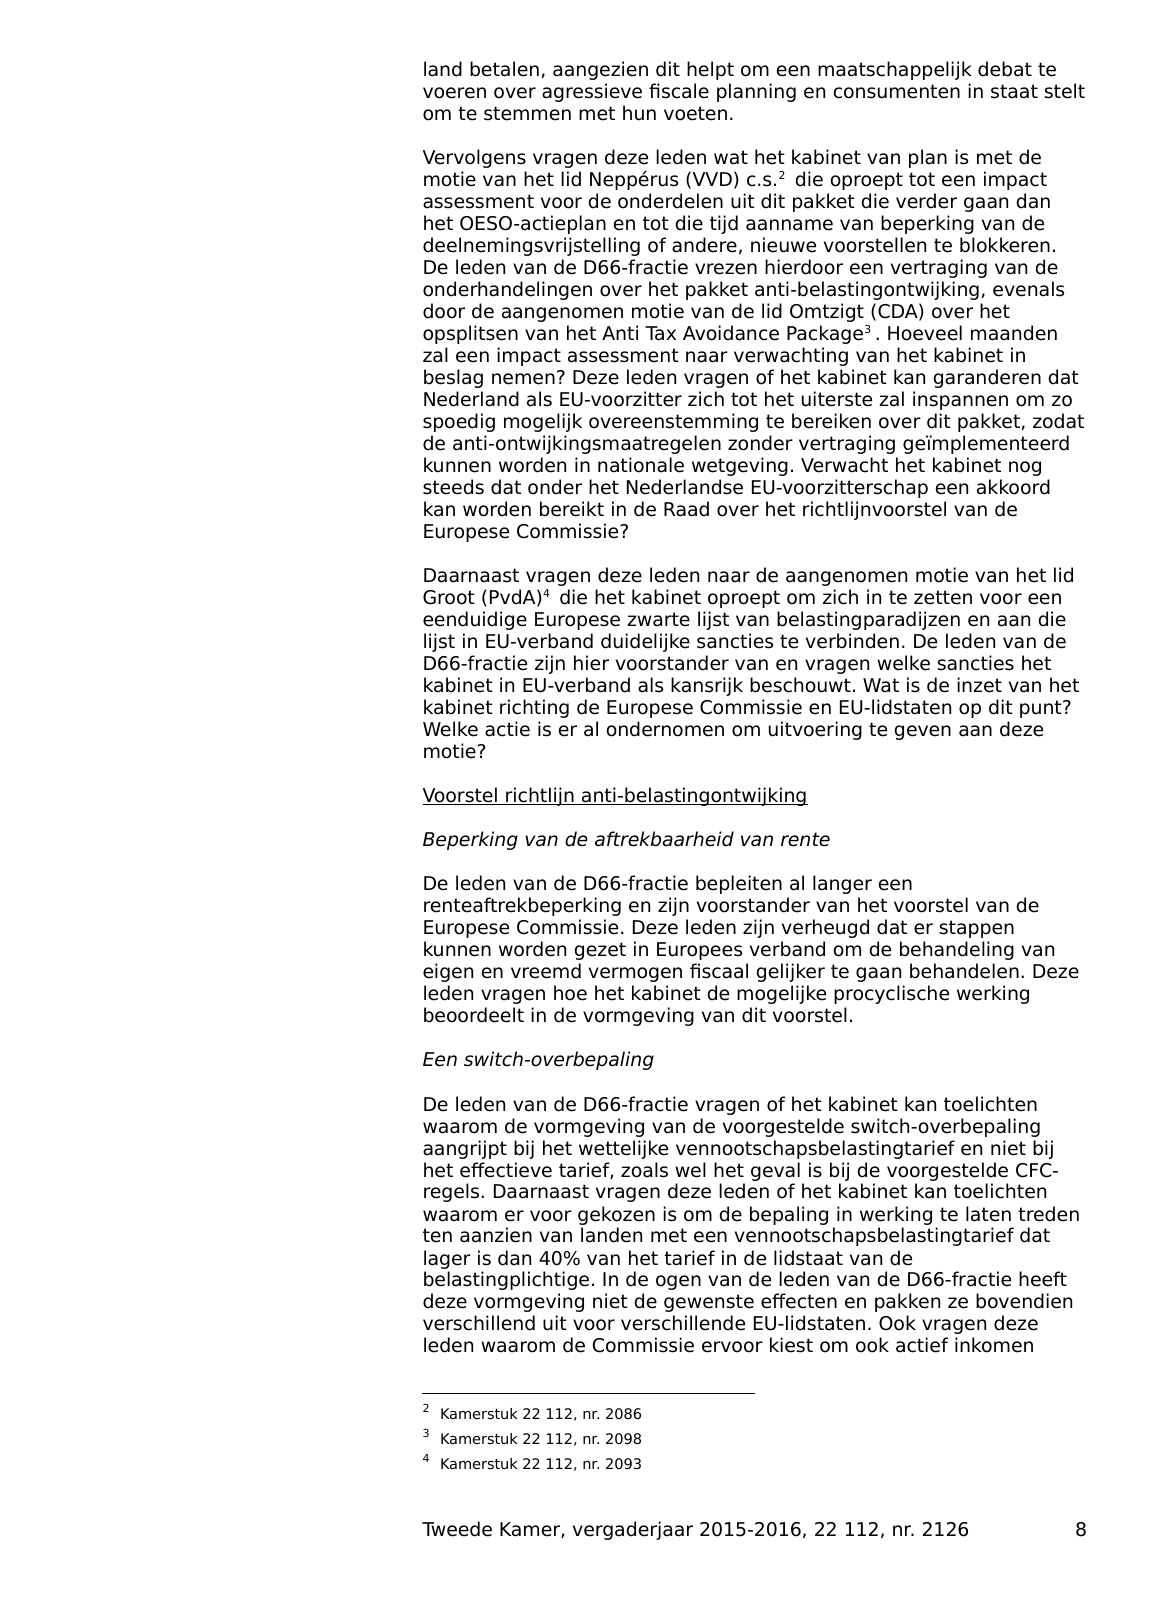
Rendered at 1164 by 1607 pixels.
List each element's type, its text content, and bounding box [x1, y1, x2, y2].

text Kamerstuk 22 112, nr. 2093 [422, 1452, 1087, 1474]
text Kamerstuk 22 112, nr. 2086 [422, 1402, 1087, 1424]
text Vervolgens vragen deze leden wat het kabinet van plan is met de motie van het lid Neppérus (VVD) c.s. die oproept tot een impact assessment voor de onderdelen uit dit pakket die verder gaan dan het OESO-actieplan en tot die tijd aanname van beperking van de deelnemingsvrijstelling of andere, nieuwe voorstellen te blokkeren. De leden van de D66-fractie vrezen hierdoor een vertraging van de onderhandelingen over het pakket anti-belastingontwijking, evenals door de aangenomen motie van de lid Omtzigt (CDA) over het opsplitsen van het Anti Tax Avoidance Package. Hoeveel maanden zal een impact assessment naar verwachting van het kabinet in beslag nemen? Deze leden vragen of het kabinet kan garanderen dat Nederland als EU-voorzitter zich tot het uiterste zal inspannen om zo spoedig mogelijk overeenstemming te bereiken over dit pakket, zodat de anti-ontwijkingsmaatregelen zonder vertraging geïmplementeerd kunnen worden in nationale wetgeving. Verwacht het kabinet nog steeds dat onder het Nederlandse EU-voorzitterschap een akkoord kan worden bereikt in de Raad over het richtlijnvoorstel van de Europese Commissie? [422, 147, 1087, 543]
subtitle Beperking van de aftrekbaarheid van rente [422, 829, 1087, 851]
subtitle Een switch-overbepaling [422, 1049, 1087, 1071]
text De leden van de D66-fractie vragen of het kabinet kan toelichten waarom de vormgeving van de voorgestelde switch-overbepaling aangrijpt bij het wettelijke vennootschapsbelastingtarief en niet bij het effectieve tarief, zoals wel het geval is bij de voorgestelde CFC-regels. Daarnaast vragen deze leden of het kabinet kan toelichten waarom er voor gekozen is om de bepaling in werking te laten treden ten aanzien van landen met een vennootschapsbelastingtarief dat lager is dan 40% van het tarief in de lidstaat van de belastingplichtige. In de ogen van de leden van de D66-fractie heeft deze vormgeving niet de gewenste effecten en pakken ze bovendien verschillend uit voor verschillende EU-lidstaten. Ook vragen deze leden waarom de Commissie ervoor kiest om ook actief inkomen [422, 1093, 1087, 1357]
text Kamerstuk 22 112, nr. 2098 [422, 1427, 1087, 1449]
text land betalen, aangezien dit helpt om een maatschappelijk debat te voeren over agressieve fiscale planning en consumenten in staat stelt om te stemmen met hun voeten. [422, 59, 1087, 125]
subtitle Voorstel richtlijn anti-belastingontwijking [422, 785, 1087, 807]
text De leden van de D66-fractie bepleiten al langer een renteaftrekbeperking en zijn voorstander van het voorstel van de Europese Commissie. Deze leden zijn verheugd dat er stappen kunnen worden gezet in Europees verband om de behandeling van eigen en vreemd vermogen fiscaal gelijker te gaan behandelen. Deze leden vragen hoe het kabinet de mogelijke procyclische werking beoordeelt in de vormgeving van dit voorstel. [422, 873, 1087, 1027]
text Daarnaast vragen deze leden naar de aangenomen motie van het lid Groot (PvdA) die het kabinet oproept om zich in te zetten voor een eenduidige Europese zwarte lijst van belastingparadijzen en aan die lijst in EU-verband duidelijke sancties te verbinden. De leden van de D66-fractie zijn hier voorstander van en vragen welke sancties het kabinet in EU-verband als kansrijk beschouwt. Wat is de inzet van het kabinet richting de Europese Commissie en EU-lidstaten op dit punt? Welke actie is er al ondernomen om uitvoering te geven aan deze motie? [422, 565, 1087, 763]
